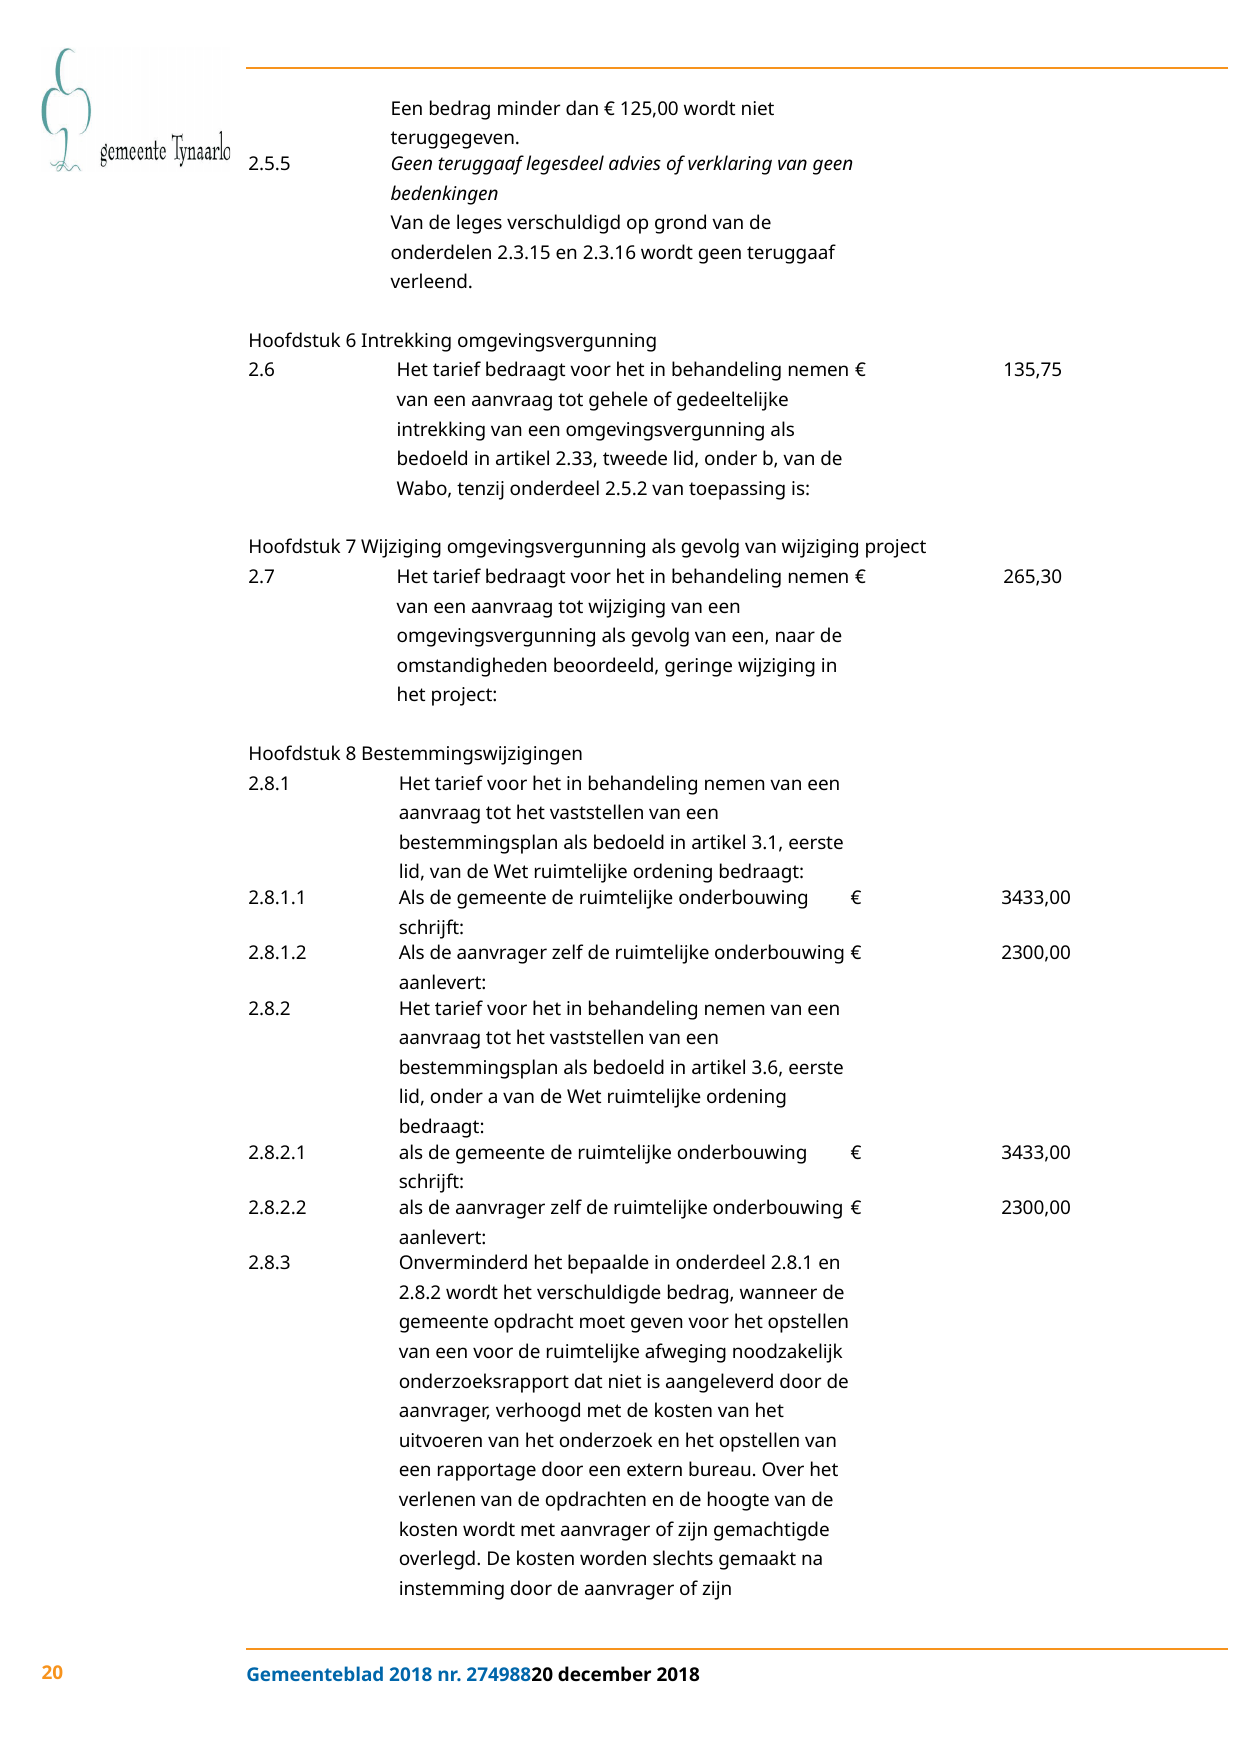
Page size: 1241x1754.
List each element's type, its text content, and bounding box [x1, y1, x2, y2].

text Hoofdstuk 6 Intrekking omgevingsvergunning [248, 327, 1152, 353]
table_header 2.6 [248, 357, 396, 501]
table_cell [248, 95, 390, 150]
table_cell 2.8.3 [248, 1250, 398, 1601]
table_header € [855, 563, 1003, 707]
table_header [1001, 770, 1152, 884]
table_cell 2.8.1.1 [248, 884, 398, 939]
table_cell [1009, 95, 1152, 150]
table_header 2.7 [248, 563, 396, 707]
table_cell [867, 150, 1009, 294]
table_header Het tarief voor het in behandeling nemen van een aanvraag tot het vaststellen van een bestemmingsplan als bedoeld in artikel 3.1, eerste lid, van de Wet ruimtelijke ordening bedraagt: [399, 770, 850, 884]
picture [41, 47, 231, 172]
text Hoofdstuk 8 Bestemmingswijzigingen [248, 740, 1152, 766]
table_header 135,75 [1003, 357, 1152, 501]
table_cell 2.5.5 [248, 150, 390, 294]
table_header Het tarief bedraagt voor het in behandeling nemen van een aanvraag tot wijziging van een omgevingsvergunning als gevolg van een, naar de omstandigheden beoordeeld, geringe wijziging in het project: [396, 563, 855, 707]
table_cell 3433,00 [1001, 884, 1152, 939]
table_cell 2.8.1.2 [248, 940, 398, 995]
table_cell Als de aanvrager zelf de ruimtelijke onderbouwing aanlevert: [399, 940, 850, 995]
table_header 2.8.1 [248, 770, 398, 884]
table_cell [850, 995, 1001, 1139]
table_cell [1001, 995, 1152, 1139]
table_cell als de gemeente de ruimtelijke onderbouwing schrijft: [399, 1139, 850, 1194]
table_header Het tarief bedraagt voor het in behandeling nemen van een aanvraag tot gehele of gedeeltelijke intrekking van een omgevingsvergunning als bedoeld in artikel 2.33, tweede lid, onder b, van de Wabo, tenzij onderdeel 2.5.2 van toepassing is: [396, 357, 855, 501]
table_cell 3433,00 [1001, 1139, 1152, 1194]
table_header 265,30 [1003, 563, 1152, 707]
table_cell [867, 95, 1009, 150]
table_header € [855, 357, 1003, 501]
table_cell 2.8.2 [248, 995, 398, 1139]
table_cell [850, 1250, 1001, 1601]
table_cell € [850, 1194, 1001, 1249]
table_cell € [850, 1139, 1001, 1194]
table_cell Het tarief voor het in behandeling nemen van een aanvraag tot het vaststellen van een bestemmingsplan als bedoeld in artikel 3.6, eerste lid, onder a van de Wet ruimtelijke ordening bedraagt: [399, 995, 850, 1139]
table_cell [1001, 1250, 1152, 1601]
table_header [850, 770, 1001, 884]
table_cell € [850, 884, 1001, 939]
table_cell 2.8.2.2 [248, 1194, 398, 1249]
table_cell [1009, 150, 1152, 294]
table_cell € [850, 940, 1001, 995]
table_cell 2.8.2.1 [248, 1139, 398, 1194]
table_cell 2300,00 [1001, 1194, 1152, 1249]
text Hoofdstuk 7 Wijziging omgevingsvergunning als gevolg van wijziging project [248, 533, 1152, 559]
table_cell 2300,00 [1001, 940, 1152, 995]
table_cell Een bedrag minder dan € 125,00 wordt niet teruggegeven. [390, 95, 867, 150]
table_cell Onverminderd het bepaalde in onderdeel 2.8.1 en 2.8.2 wordt het verschuldigde bedrag, wanneer de gemeente opdracht moet geven voor het opstellen van een voor de ruimtelijke afweging noodzakelijk onderzoeksrapport dat niet is aangeleverd door de aanvrager, verhoogd met de kosten van het uitvoeren van het onderzoek en het opstellen van een rapportage door een extern bureau. Over het verlenen van de opdrachten en de hoogte van de kosten wordt met aanvrager of zijn gemachtigde overlegd. De kosten worden slechts gemaakt na instemming door de aanvrager of zijn [399, 1250, 850, 1601]
table_cell Geen teruggaaf legesdeel advies of verklaring van geen bedenkingen Van de leges verschuldigd op grond van de onderdelen 2.3.15 en 2.3.16 wordt geen teruggaaf verleend. [390, 150, 867, 294]
table_cell Als de gemeente de ruimtelijke onderbouwing schrijft: [399, 884, 850, 939]
table_cell als de aanvrager zelf de ruimtelijke onderbouwing aanlevert: [399, 1194, 850, 1249]
